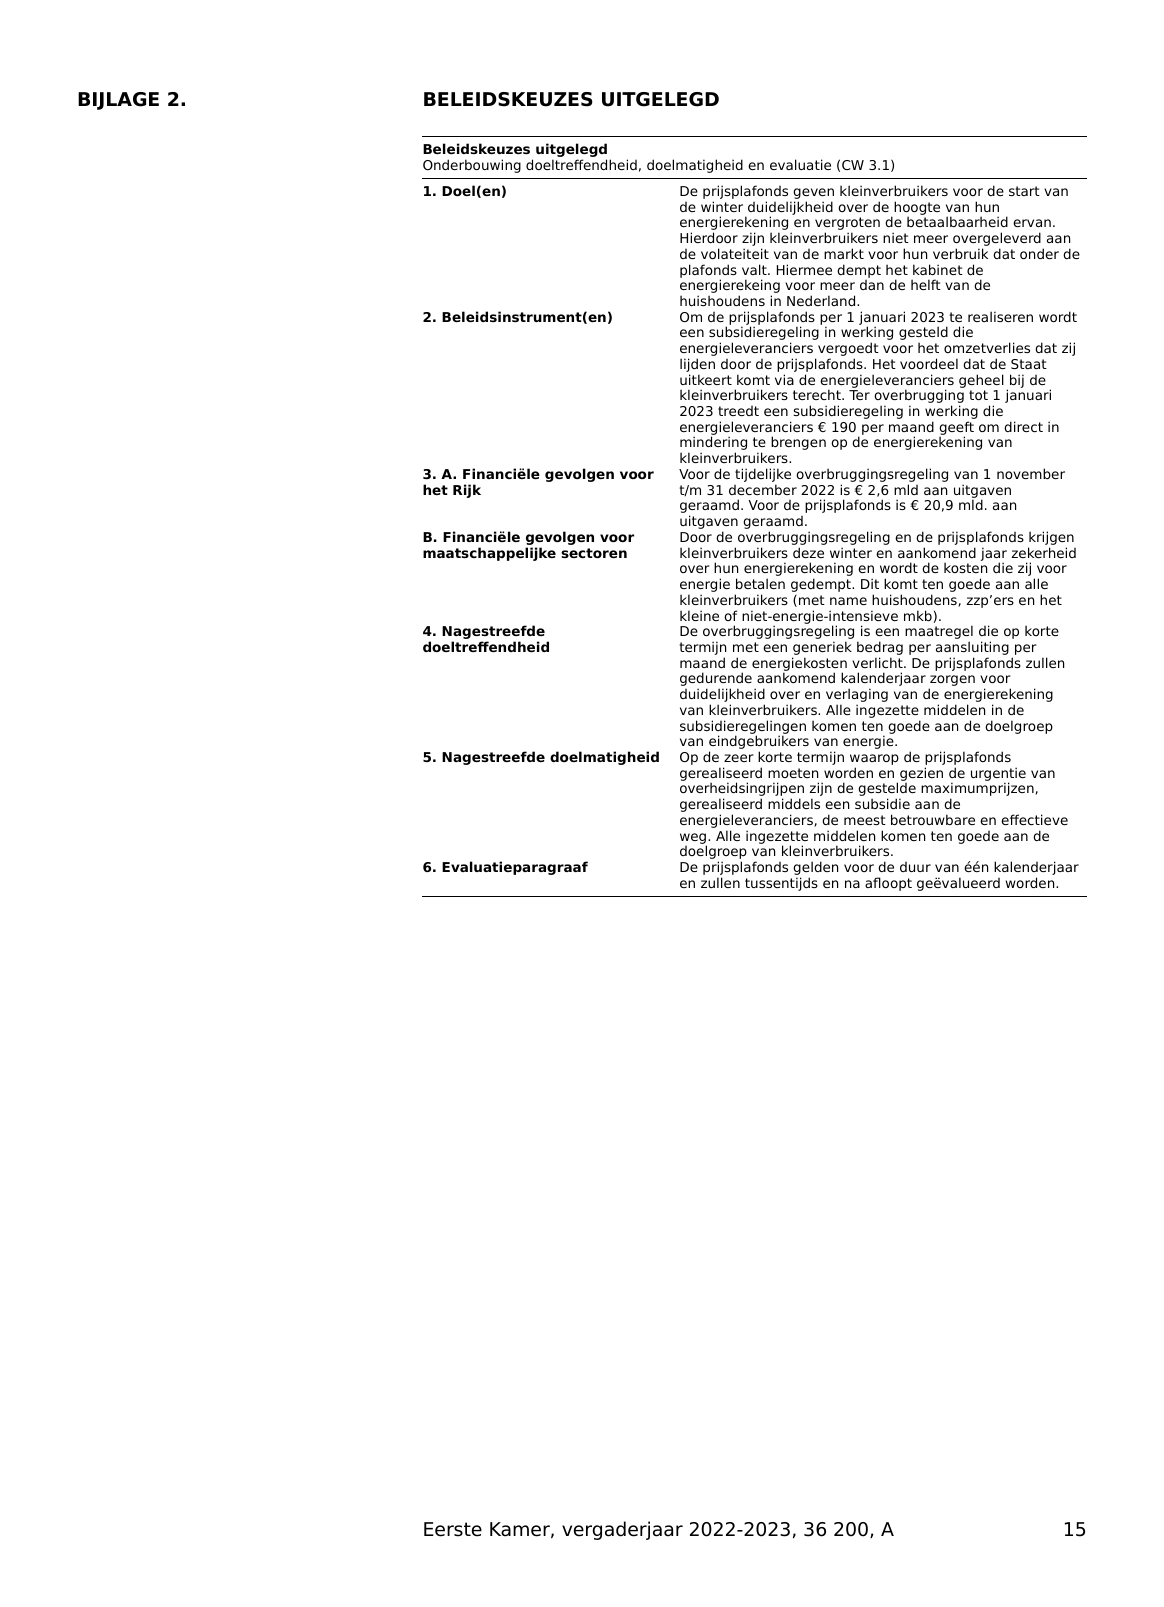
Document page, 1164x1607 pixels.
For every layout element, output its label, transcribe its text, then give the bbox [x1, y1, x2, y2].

table_cell De overbruggingsregeling is een maatregel die op korte termijn met een generiek bedrag per aansluiting per maand de energiekosten verlicht. De prijsplafonds zullen gedurende aankomend kalenderjaar zorgen voor duidelijkheid over en verlaging van de energierekening van kleinverbruikers. Alle ingezette middelen in de subsidieregelingen komen ten goede aan de doelgroep van eindgebruikers van energie. [673, 624, 1087, 750]
table_cell Om de prijsplafonds per 1 januari 2023 te realiseren wordt een subsidieregeling in werking gesteld die energieleveranciers vergoedt voor het omzetverlies dat zij lijden door de prijsplafonds. Het voordeel dat de Staat uitkeert komt via de energieleveranciers geheel bij de kleinverbruikers terecht. Ter overbrugging tot 1 januari 2023 treedt een subsidieregeling in werking die energieleveranciers € 190 per maand geeft om direct in mindering te brengen op de energierekening van kleinverbruikers. [673, 310, 1087, 467]
table_cell 2. Beleidsinstrument(en) [422, 310, 673, 467]
table_cell 1. Doel(en) [422, 179, 673, 309]
table_cell Op de zeer korte termijn waarop de prijsplafonds gerealiseerd moeten worden en gezien de urgentie van overheidsingrijpen zijn de gestelde maximumprijzen, gerealiseerd middels een subsidie aan de energieleveranciers, de meest betrouwbare en effectieve weg. Alle ingezette middelen komen ten goede aan de doelgroep van kleinverbruikers. [673, 750, 1087, 860]
table_cell Door de overbruggingsregeling en de prijsplafonds krijgen kleinverbruikers deze winter en aankomend jaar zekerheid over hun energierekening en wordt de kosten die zij voor energie betalen gedempt. Dit komt ten goede aan alle kleinverbruikers (met name huishoudens, zzp’ers en het kleine of niet-energie-intensieve mkb). [673, 530, 1087, 624]
subtitle BIJLAGE 2. BELEIDSKEUZES UITGELEGD [77, 89, 1087, 111]
table_cell De prijsplafonds gelden voor de duur van één kalenderjaar en zullen tussentijds en na afloopt geëvalueerd worden. [673, 860, 1087, 896]
table_cell Voor de tijdelijke overbruggingsregeling van 1 november t/m 31 december 2022 is € 2,6 mld aan uitgaven geraamd. Voor de prijsplafonds is € 20,9 mld. aan uitgaven geraamd. [673, 467, 1087, 530]
table_cell 5. Nagestreefde doelmatigheid [422, 750, 673, 860]
table_cell 4. Nagestreefde doeltreffendheid [422, 624, 673, 750]
table_header Beleidskeuzes uitgelegd Onderbouwing doeltreffendheid, doelmatigheid en evaluatie (CW 3.1) [422, 137, 1087, 178]
table_cell 6. Evaluatieparagraaf [422, 860, 673, 896]
table_cell De prijsplafonds geven kleinverbruikers voor de start van de winter duidelijkheid over de hoogte van hun energierekening en vergroten de betaalbaarheid ervan. Hierdoor zijn kleinverbruikers niet meer overgeleverd aan de volateiteit van de markt voor hun verbruik dat onder de plafonds valt. Hiermee dempt het kabinet de energierekeing voor meer dan de helft van de huishoudens in Nederland. [673, 179, 1087, 309]
table_cell B. Financiële gevolgen voor maatschappelijke sectoren [422, 530, 673, 624]
table_cell 3. A. Financiële gevolgen voor het Rijk [422, 467, 673, 530]
